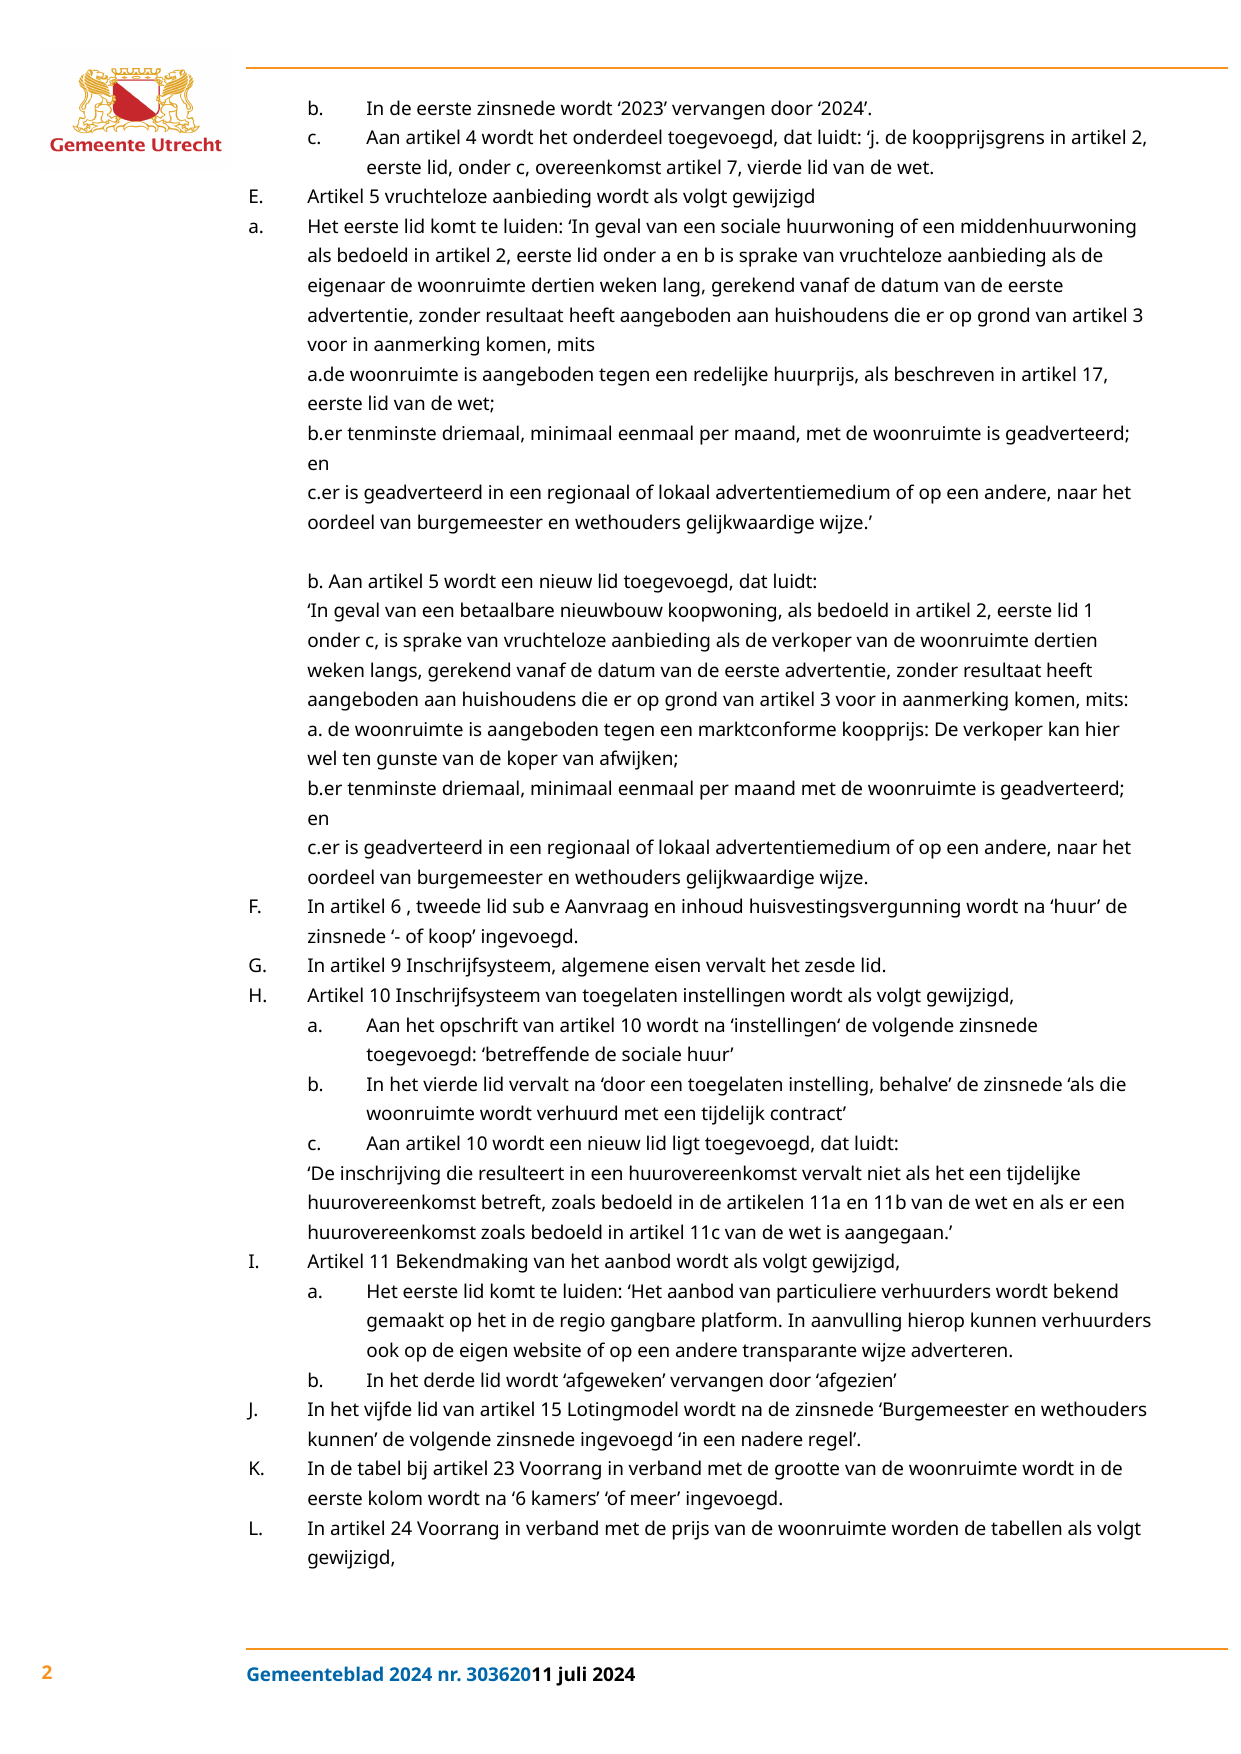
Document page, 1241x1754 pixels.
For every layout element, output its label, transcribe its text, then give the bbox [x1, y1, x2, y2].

list In het derde lid wordt ‘afgeweken’ vervangen door ‘afgezien’ [307, 1367, 1152, 1393]
list In artikel 9 Inschrijfsysteem, algemene eisen vervalt het zesde lid. [248, 953, 1152, 978]
list ‘In geval van een betaalbare nieuwbouw koopwoning, als bedoeld in artikel 2, eerste lid 1 onder c, is sprake van vruchteloze aanbieding als de verkoper van de woonruimte dertien weken langs, gerekend vanaf de datum van de eerste advertentie, zonder resultaat heeft aangeboden aan huishoudens die er op grond van artikel 3 voor in aanmerking komen, mits: [248, 598, 1152, 712]
list Artikel 5 vruchteloze aanbieding wordt als volgt gewijzigd [248, 183, 1152, 209]
list Aan artikel 10 wordt een nieuw lid ligt toegevoegd, dat luidt: [307, 1130, 1152, 1156]
list b.er tenminste driemaal, minimaal eenmaal per maand, met de woonruimte is geadverteerd; en [248, 420, 1152, 476]
list Artikel 11 Bekendmaking van het aanbod wordt als volgt gewijzigd, [248, 1248, 1152, 1274]
list b. Aan artikel 5 wordt een nieuw lid toegevoegd, dat luidt: [248, 568, 1152, 594]
list Aan het opschrift van artikel 10 wordt na ‘instellingen‘ de volgende zinsnede toegevoegd: ‘betreffende de sociale huur’ [307, 1012, 1152, 1067]
list In de tabel bij artikel 23 Voorrang in verband met de grootte van de woonruimte wordt in de eerste kolom wordt na ‘6 kamers’ ‘of meer’ ingevoegd. [248, 1456, 1152, 1511]
list In het vierde lid vervalt na ‘door een toegelaten instelling, behalve’ de zinsnede ‘als die woonruimte wordt verhuurd met een tijdelijk contract’ [307, 1071, 1152, 1126]
list Artikel 10 Inschrijfsysteem van toegelaten instellingen wordt als volgt gewijzigd, [248, 982, 1152, 1008]
picture [41, 47, 231, 172]
list In artikel 6 , tweede lid sub e Aanvraag en inhoud huisvestingsvergunning wordt na ‘huur’ de zinsnede ‘- of koop’ ingevoegd. [248, 893, 1152, 949]
list c.er is geadverteerd in een regionaal of lokaal advertentiemedium of op een andere, naar het oordeel van burgemeester en wethouders gelijkwaardige wijze. [248, 834, 1152, 890]
list In de eerste zinsnede wordt ‘2023’ vervangen door ‘2024’. [307, 95, 1152, 121]
list a.de woonruimte is aangeboden tegen een redelijke huurprijs, als beschreven in artikel 17, eerste lid van de wet; [248, 361, 1152, 416]
list In artikel 24 Voorrang in verband met de prijs van de woonruimte worden de tabellen als volgt gewijzigd, [248, 1515, 1152, 1570]
list c.er is geadverteerd in een regionaal of lokaal advertentiemedium of op een andere, naar het oordeel van burgemeester en wethouders gelijkwaardige wijze.’ [248, 479, 1152, 535]
list a. de woonruimte is aangeboden tegen een marktconforme koopprijs: De verkoper kan hier wel ten gunste van de koper van afwijken; [248, 716, 1152, 771]
list In het vijfde lid van artikel 15 Lotingmodel wordt na de zinsnede ‘Burgemeester en wethouders kunnen’ de volgende zinsnede ingevoegd ‘in een nadere regel’. [248, 1396, 1152, 1452]
list ‘De inschrijving die resulteert in een huurovereenkomst vervalt niet als het een tijdelijke huurovereenkomst betreft, zoals bedoeld in de artikelen 11a en 11b van de wet en als er een huurovereenkomst zoals bedoeld in artikel 11c van de wet is aangegaan.’ [248, 1160, 1152, 1245]
list b.er tenminste driemaal, minimaal eenmaal per maand met de woonruimte is geadverteerd; en [248, 775, 1152, 831]
list Het eerste lid komt te luiden: ‘In geval van een sociale huurwoning of een middenhuurwoning als bedoeld in artikel 2, eerste lid onder a en b is sprake van vruchteloze aanbieding als de eigenaar de woonruimte dertien weken lang, gerekend vanaf de datum van de eerste advertentie, zonder resultaat heeft aangeboden aan huishoudens die er op grond van artikel 3 voor in aanmerking komen, mits [248, 213, 1152, 357]
list Het eerste lid komt te luiden: ‘Het aanbod van particuliere verhuurders wordt bekend gemaakt op het in de regio gangbare platform. In aanvulling hierop kunnen verhuurders ook op de eigen website of op een andere transparante wijze adverteren. [307, 1278, 1152, 1363]
list Aan artikel 4 wordt het onderdeel toegevoegd, dat luidt: ‘j. de koopprijsgrens in artikel 2, eerste lid, onder c, overeenkomst artikel 7, vierde lid van de wet. [307, 124, 1152, 180]
